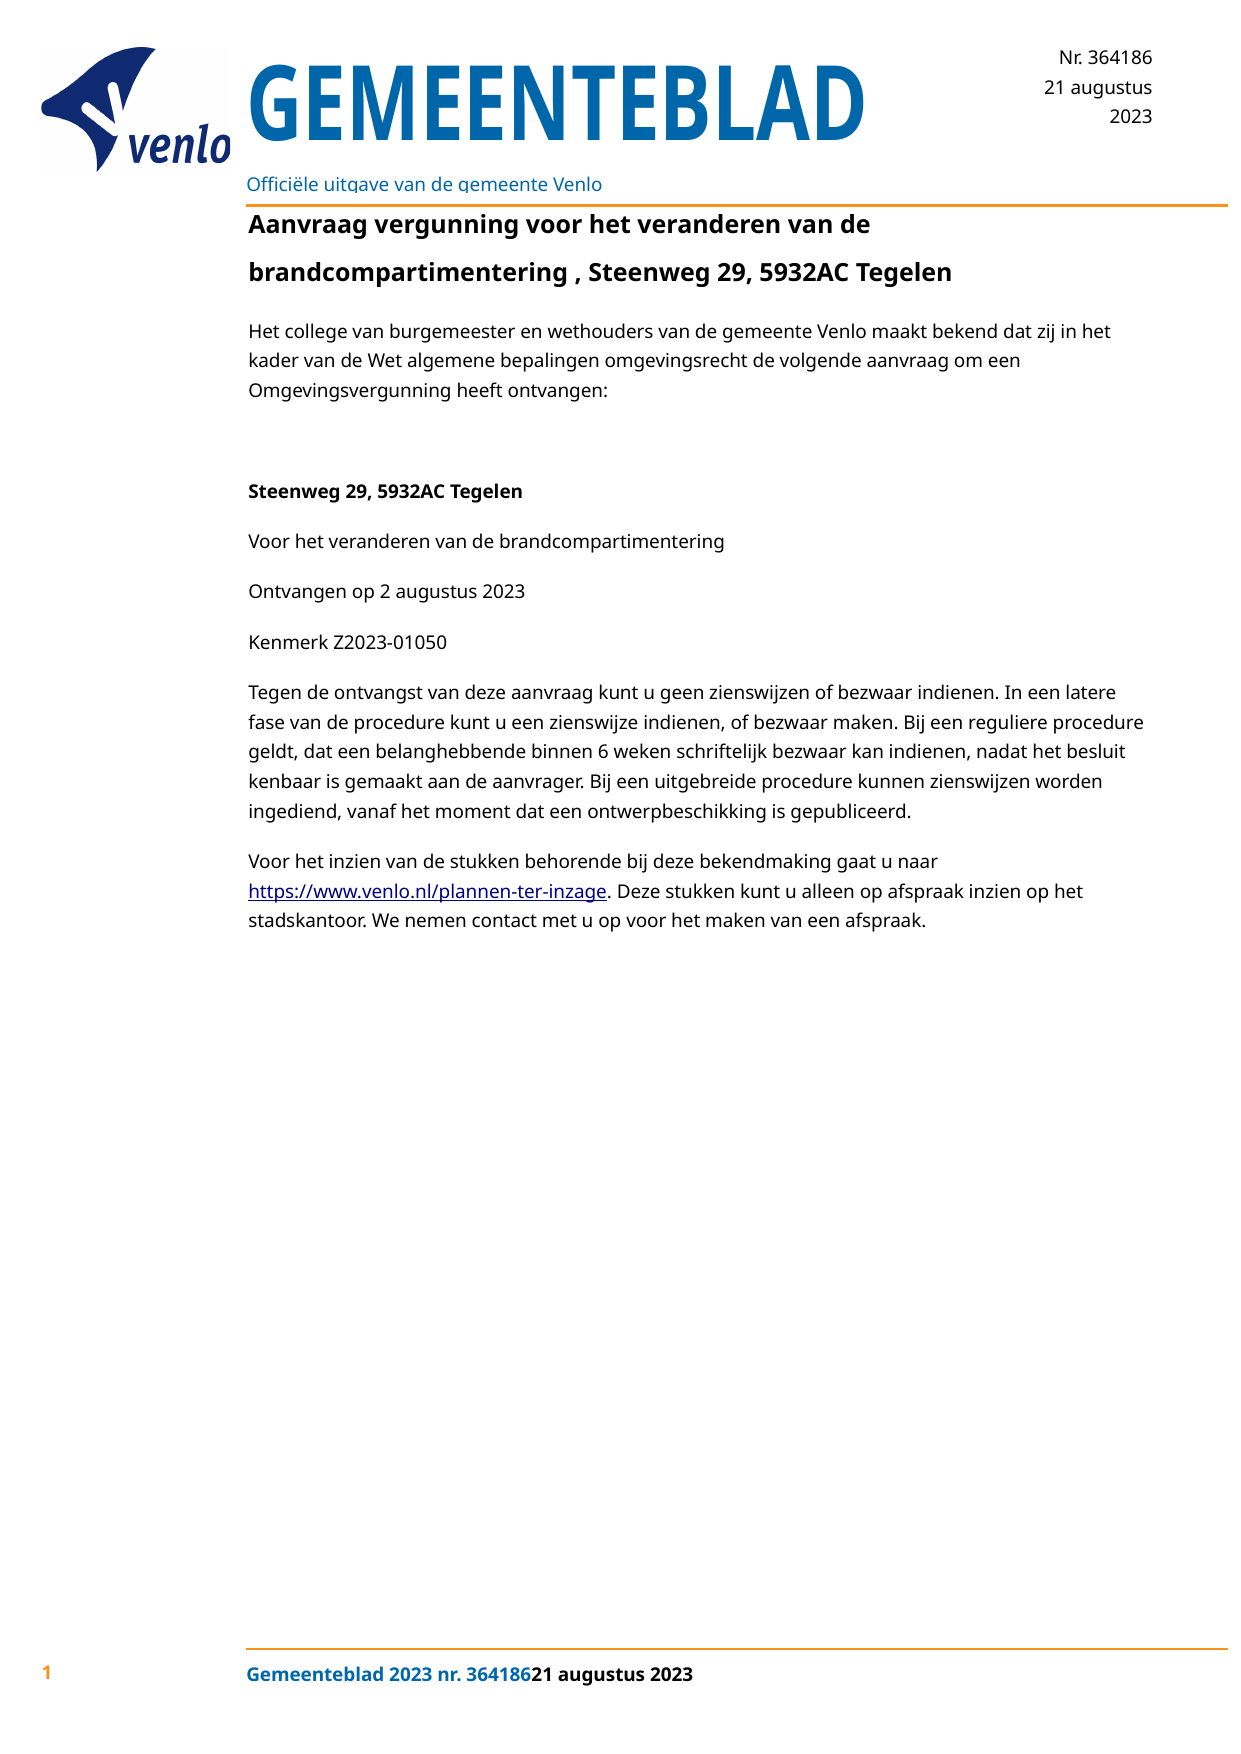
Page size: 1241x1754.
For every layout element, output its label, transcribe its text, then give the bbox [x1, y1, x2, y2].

text Tegen de ontvangst van deze aanvraag kunt u geen zienswijzen of bezwaar indienen. In een latere fase van de procedure kunt u een zienswijze indienen, of bezwaar maken. Bij een reguliere procedure geldt, dat een belanghebbende binnen 6 weken schriftelijk bezwaar kan indienen, nadat het besluit kenbaar is gemaakt aan de aanvrager. Bij een uitgebreide procedure kunnen zienswijzen worden ingediend, vanaf het moment dat een ontwerpbeschikking is gepubliceerd. [248, 679, 1152, 824]
text Ontvangen op 2 augustus 2023 [248, 579, 1152, 604]
text Steenweg 29, 5932AC Tegelen [248, 478, 1152, 504]
text Voor het veranderen van de brandcompartimentering [248, 528, 1152, 554]
picture [41, 47, 231, 172]
text Aanvraag vergunning voor het veranderen van de brandcompartimentering , Steenweg 29, 5932AC Tegelen [248, 207, 1152, 288]
text Kenmerk Z2023-01050 [248, 629, 1152, 655]
text Voor het inzien van de stukken behorende bij deze bekendmaking gaat u naar https://www.venlo.nl/plannen-ter-inzage. Deze stukken kunt u alleen op afspraak inzien op het stadskantoor. We nemen contact met u op voor het maken van een afspraak. [248, 848, 1152, 933]
text Het college van burgemeester en wethouders van de gemeente Venlo maakt bekend dat zij in het kader van de Wet algemene bepalingen omgevingsrecht de volgende aanvraag om een Omgevingsvergunning heeft ontvangen: [248, 318, 1152, 403]
